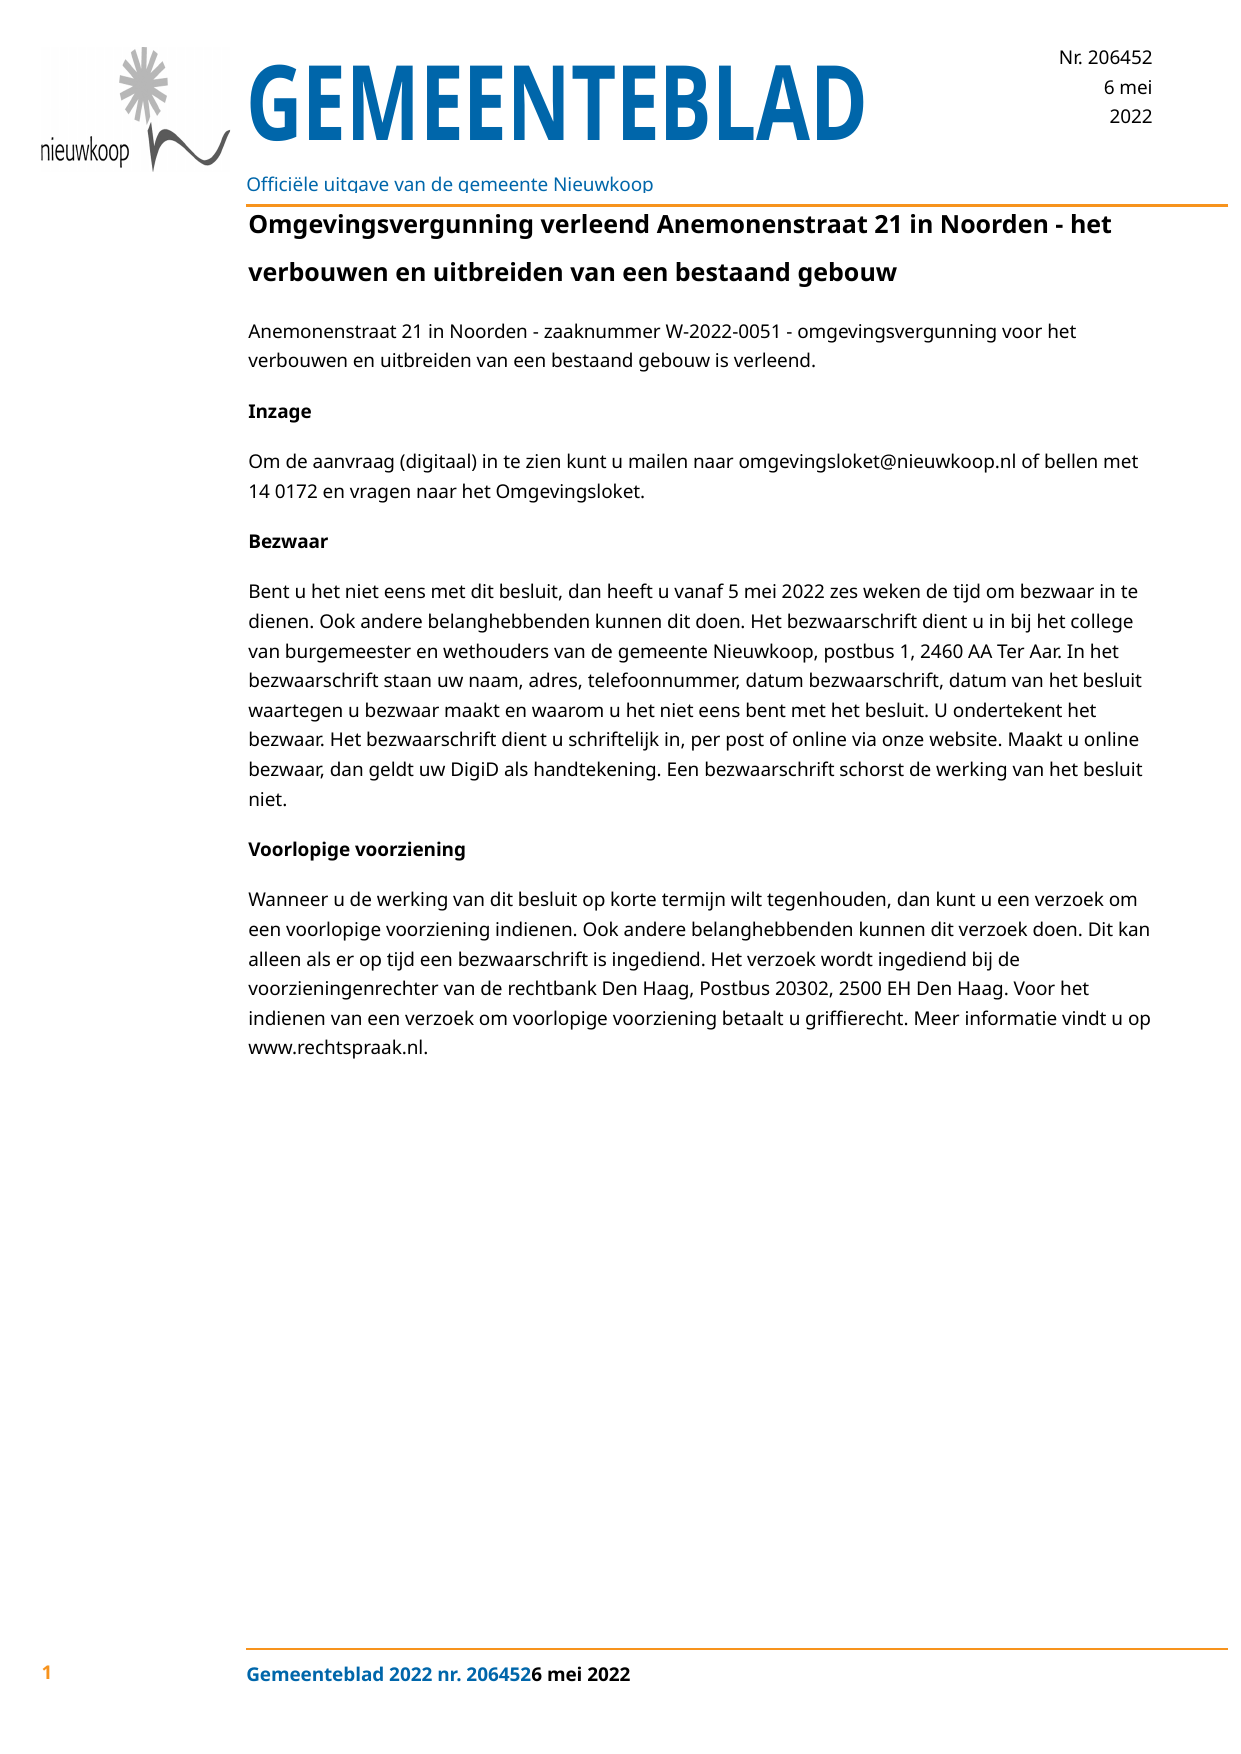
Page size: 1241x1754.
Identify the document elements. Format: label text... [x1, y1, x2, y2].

text Bent u het niet eens met dit besluit, dan heeft u vanaf 5 mei 2022 zes weken de tijd om bezwaar in te dienen. Ook andere belanghebbenden kunnen dit doen. Het bezwaarschrift dient u in bij het college van burgemeester en wethouders van de gemeente Nieuwkoop, postbus 1, 2460 AA Ter Aar. In het bezwaarschrift staan uw naam, adres, telefoonnummer, datum bezwaarschrift, datum van het besluit waartegen u bezwaar maakt en waarom u het niet eens bent met het besluit. U ondertekent het bezwaar. Het bezwaarschrift dient u schriftelijk in, per post of online via onze website. Maakt u online bezwaar, dan geldt uw DigiD als handtekening. Een bezwaarschrift schorst de werking van het besluit niet. [248, 579, 1152, 812]
text Om de aanvraag (digitaal) in te zien kunt u mailen naar omgevingsloket@nieuwkoop.nl of bellen met 14 0172 en vragen naar het Omgevingsloket. [248, 448, 1152, 504]
text Omgevingsvergunning verleend Anemonenstraat 21 in Noorden - het verbouwen en uitbreiden van een bestaand gebouw [248, 207, 1152, 288]
picture [41, 47, 231, 172]
text Wanneer u de werking van dit besluit op korte termijn wilt tegenhouden, dan kunt u een verzoek om een voorlopige voorziening indienen. Ook andere belanghebbenden kunnen dit verzoek doen. Dit kan alleen als er op tijd een bezwaarschrift is ingediend. Het verzoek wordt ingediend bij de voorzieningenrechter van de rechtbank Den Haag, Postbus 20302, 2500 EH Den Haag. Voor het indienen van een verzoek om voorlopige voorziening betaalt u griffierecht. Meer informatie vindt u op www.rechtspraak.nl. [248, 887, 1152, 1060]
text Inzage [248, 398, 1152, 424]
text Anemonenstraat 21 in Noorden - zaaknummer W-2022-0051 - omgevingsvergunning voor het verbouwen en uitbreiden van een bestaand gebouw is verleend. [248, 318, 1152, 373]
text Bezwaar [248, 528, 1152, 554]
text Voorlopige voorziening [248, 836, 1152, 862]
